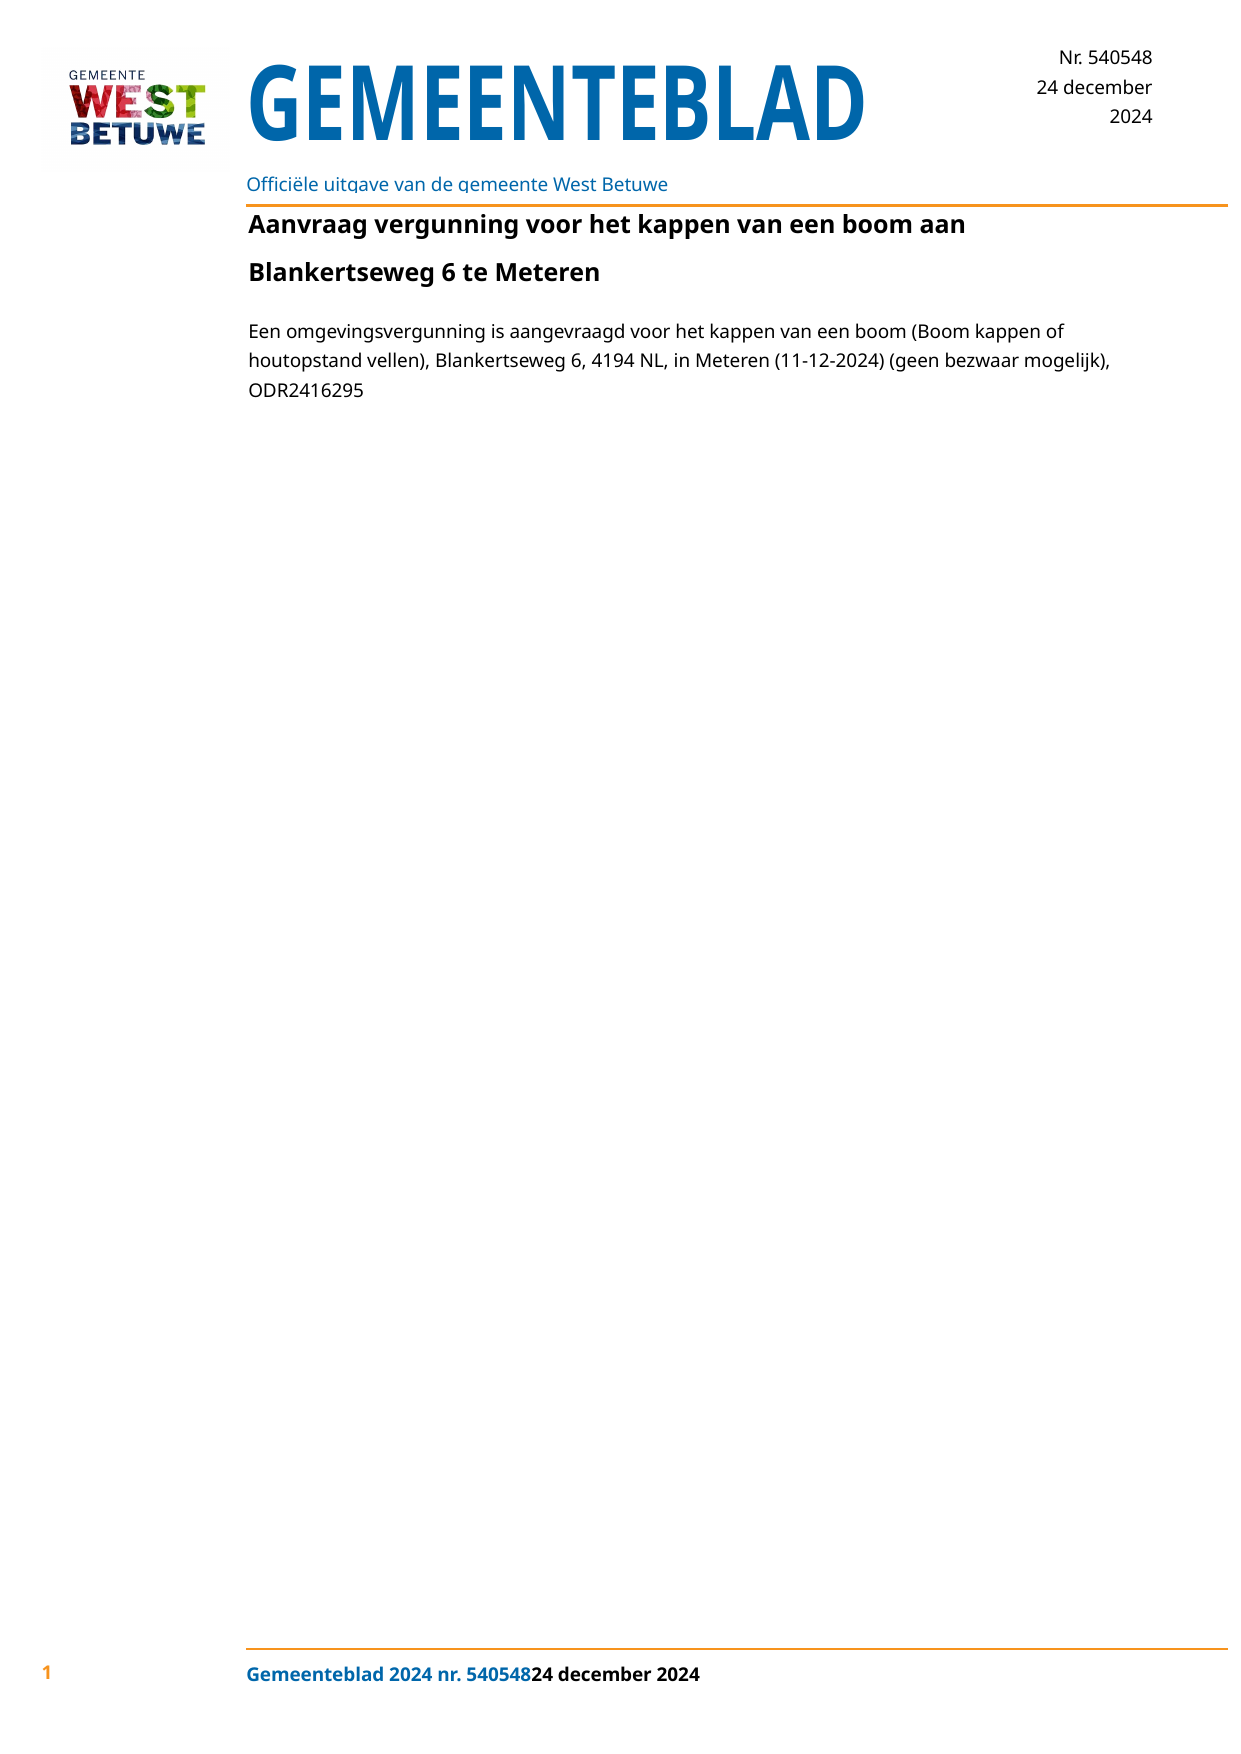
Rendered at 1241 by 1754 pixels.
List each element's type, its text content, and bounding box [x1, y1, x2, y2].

text Een omgevingsvergunning is aangevraagd voor het kappen van een boom (Boom kappen of houtopstand vellen), Blankertseweg 6, 4194 NL, in Meteren (11-12-2024) (geen bezwaar mogelijk), ODR2416295 [248, 318, 1152, 403]
picture [41, 47, 231, 172]
text Aanvraag vergunning voor het kappen van een boom aan Blankertseweg 6 te Meteren [248, 207, 1152, 288]
